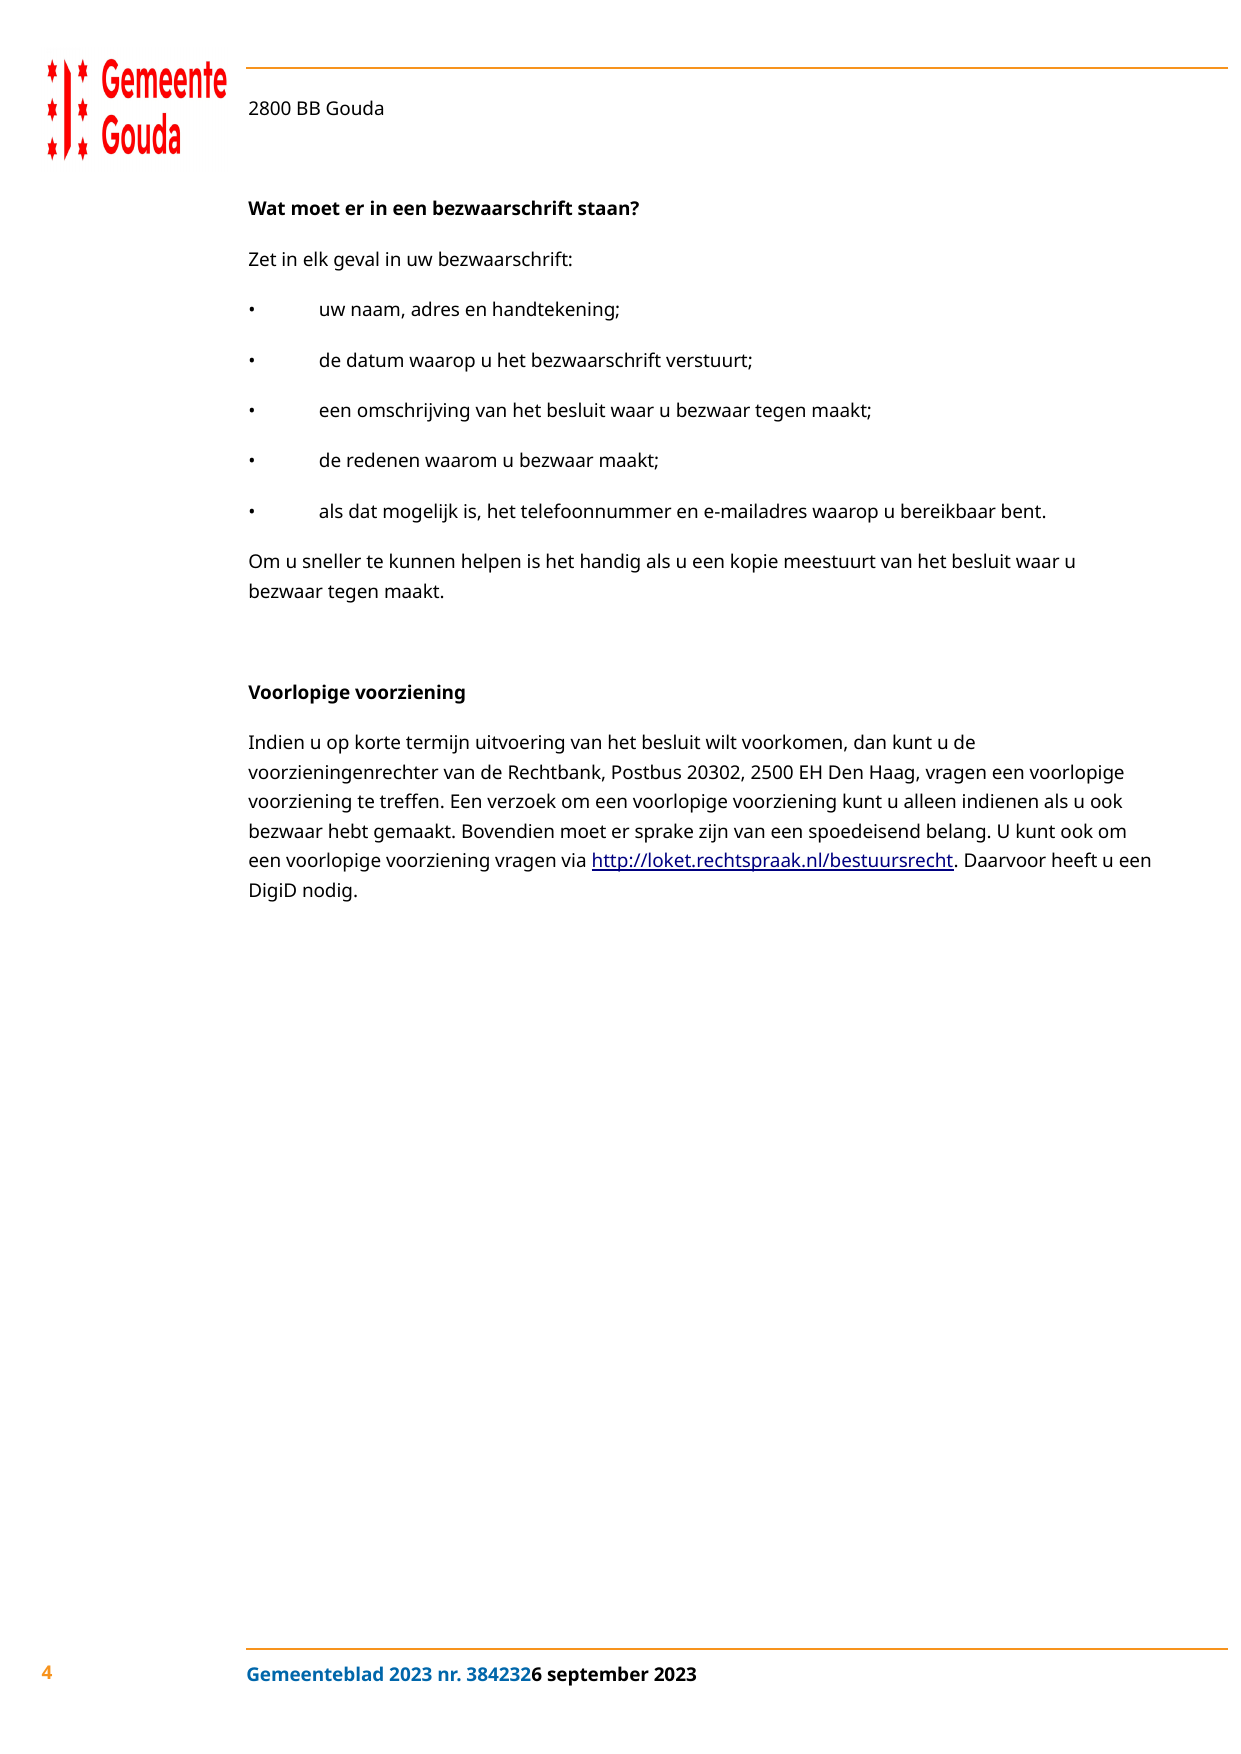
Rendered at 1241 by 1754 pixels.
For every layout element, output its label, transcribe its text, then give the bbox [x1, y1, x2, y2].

text • de datum waarop u het bezwaarschrift verstuurt; [248, 347, 1152, 373]
picture [41, 47, 231, 172]
text • uw naam, adres en handtekening; [248, 296, 1152, 322]
text Zet in elk geval in uw bezwaarschrift: [248, 246, 1152, 272]
text Om u sneller te kunnen helpen is het handig als u een kopie meestuurt van het besluit waar u bezwaar tegen maakt. [248, 548, 1152, 604]
text Indien u op korte termijn uitvoering van het besluit wilt voorkomen, dan kunt u de voorzieningenrechter van de Rechtbank, Postbus 20302, 2500 EH Den Haag, vragen een voorlopige voorziening te treffen. Een verzoek om een voorlopige voorziening kunt u alleen indienen als u ook bezwaar hebt gemaakt. Bovendien moet er sprake zijn van een spoedeisend belang. U kunt ook om een voorlopige voorziening vragen via http://loket.rechtspraak.nl/bestuursrecht. Daarvoor heeft u een DigiD nodig. [248, 729, 1152, 903]
text • een omschrijving van het besluit waar u bezwaar tegen maakt; [248, 397, 1152, 423]
text Wat moet er in een bezwaarschrift staan? [248, 196, 1152, 221]
text 2800 BB Gouda [248, 95, 1152, 121]
text • als dat mogelijk is, het telefoonnummer en e-mailadres waarop u bereikbaar bent. [248, 498, 1152, 524]
text • de redenen waarom u bezwaar maakt; [248, 448, 1152, 473]
text Voorlopige voorziening [248, 679, 1152, 705]
